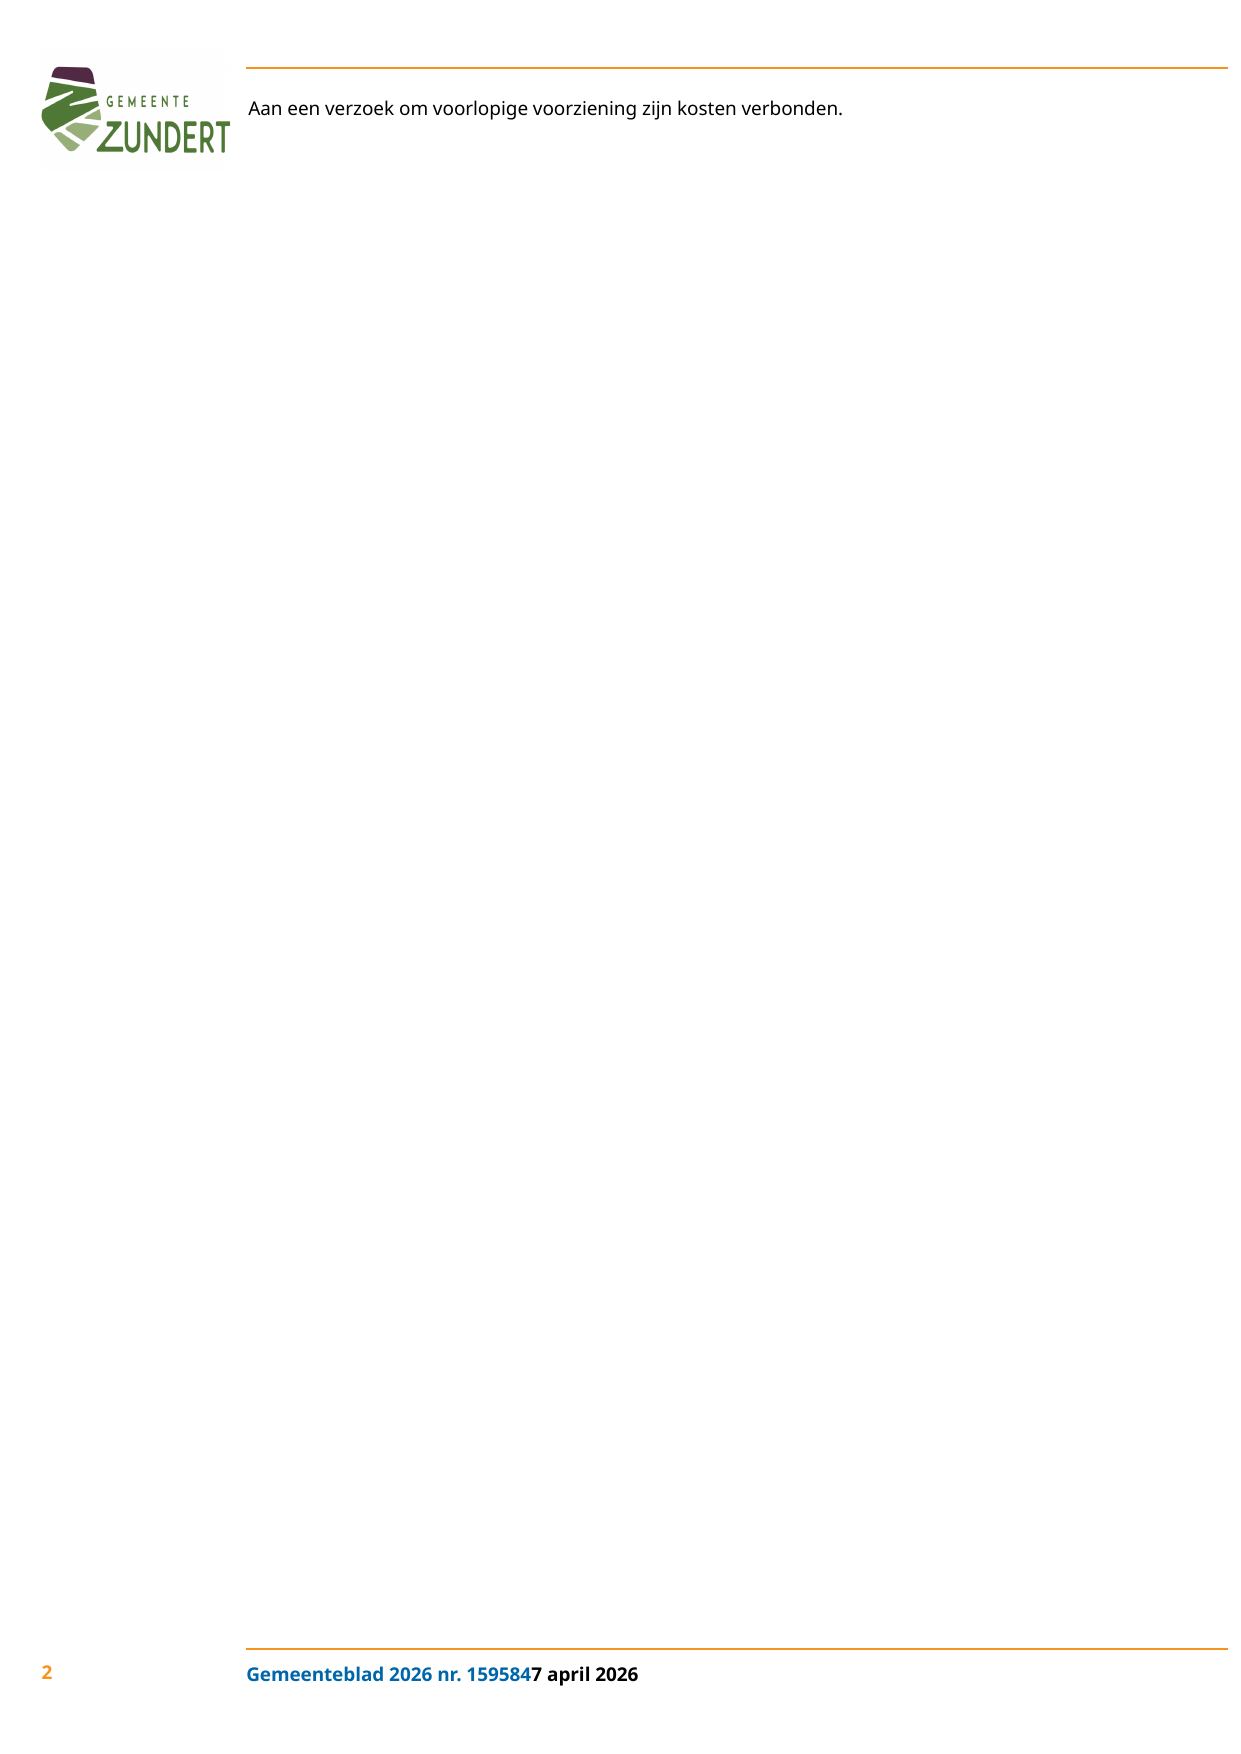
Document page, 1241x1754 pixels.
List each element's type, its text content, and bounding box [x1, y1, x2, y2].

text Aan een verzoek om voorlopige voorziening zijn kosten verbonden. [248, 95, 1152, 121]
picture [41, 47, 231, 172]
